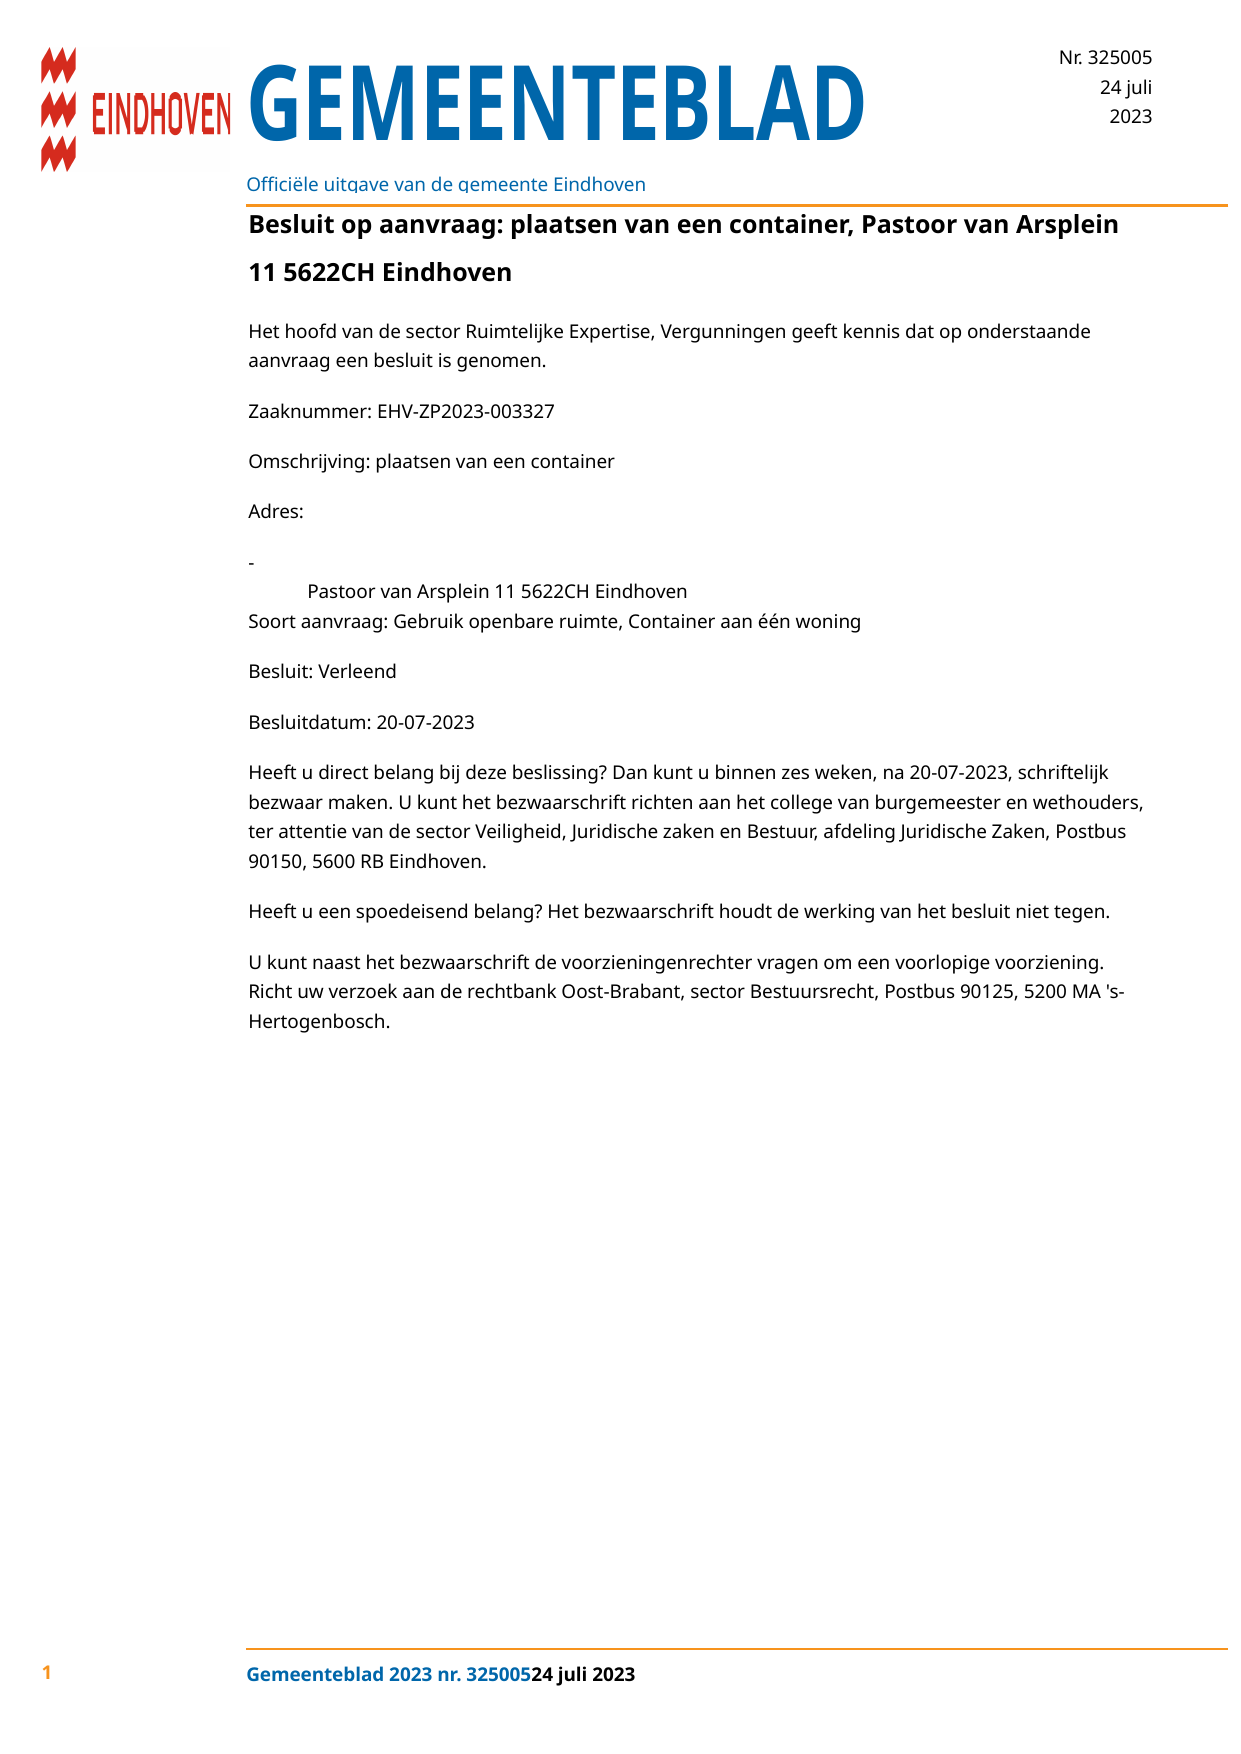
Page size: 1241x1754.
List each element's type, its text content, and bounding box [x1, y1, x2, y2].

picture [41, 47, 231, 172]
text Het hoofd van de sector Ruimtelijke Expertise, Vergunningen geeft kennis dat op onderstaande aanvraag een besluit is genomen. [248, 318, 1152, 373]
text Soort aanvraag: Gebruik openbare ruimte, Container aan één woning [248, 608, 1152, 634]
text Adres: [248, 499, 1152, 524]
text U kunt naast het bezwaarschrift de voorzieningenrechter vragen om een voorlopige voorziening. Richt uw verzoek aan de rechtbank Oost-Brabant, sector Bestuursrecht, Postbus 90125, 5200 MA 's-Hertogenbosch. [248, 949, 1152, 1034]
text Heeft u een spoedeisend belang? Het bezwaarschrift houdt de werking van het besluit niet tegen. [248, 899, 1152, 924]
text Omschrijving: plaatsen van een container [248, 448, 1152, 474]
list Pastoor van Arsplein 11 5622CH Eindhoven [248, 579, 1152, 604]
text Besluitdatum: 20-07-2023 [248, 709, 1152, 735]
text Besluit: Verleend [248, 659, 1152, 684]
text Zaaknummer: EHV-ZP2023-003327 [248, 398, 1152, 424]
text Besluit op aanvraag: plaatsen van een container, Pastoor van Arsplein 11 5622CH Eindhoven [248, 207, 1152, 288]
text Heeft u direct belang bij deze beslissing? Dan kunt u binnen zes weken, na 20-07-2023, schriftelijk bezwaar maken. U kunt het bezwaarschrift richten aan het college van burgemeester en wethouders, ter attentie van de sector Veiligheid, Juridische zaken en Bestuur, afdeling Juridische Zaken, Postbus 90150, 5600 RB Eindhoven. [248, 759, 1152, 874]
